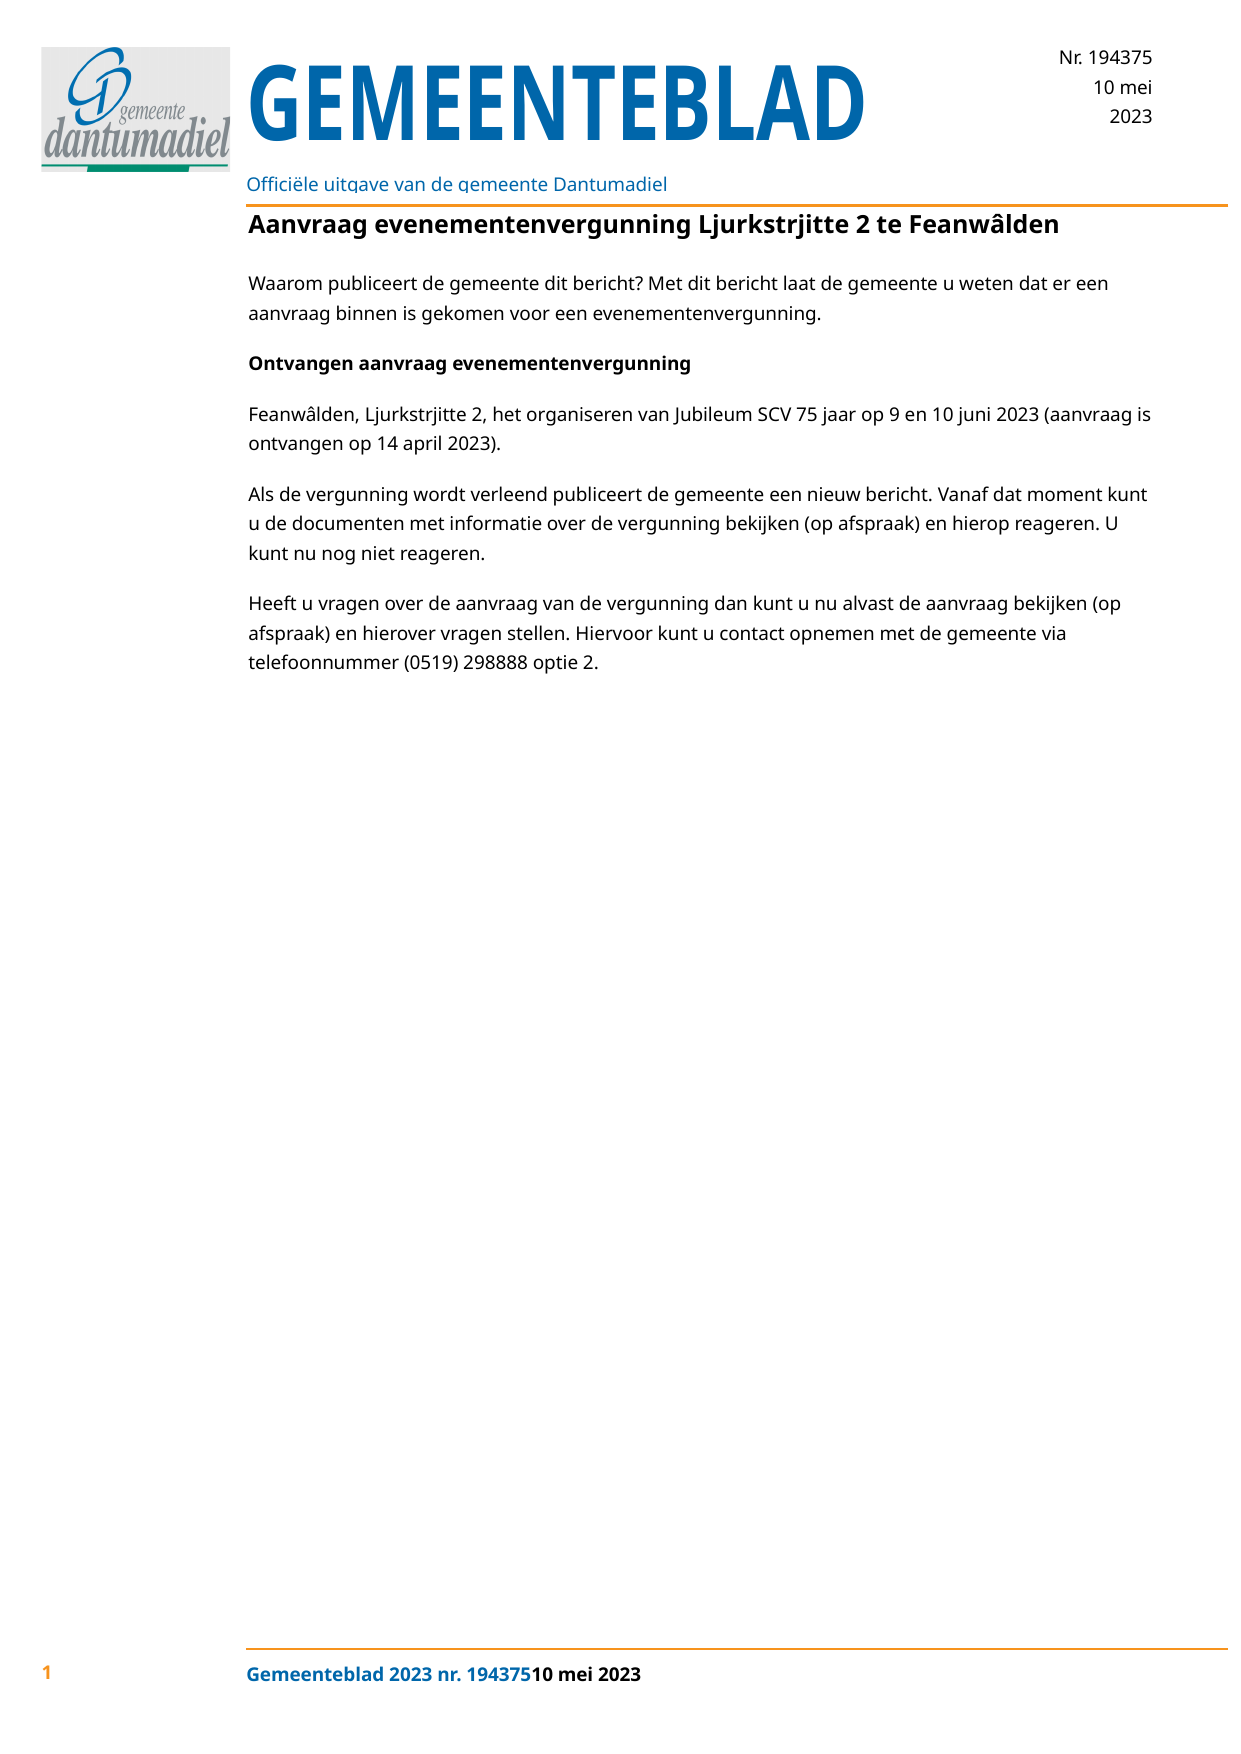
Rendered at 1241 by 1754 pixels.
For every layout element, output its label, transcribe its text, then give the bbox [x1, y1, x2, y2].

text Heeft u vragen over de aanvraag van de vergunning dan kunt u nu alvast de aanvraag bekijken (op afspraak) en hierover vragen stellen. Hiervoor kunt u contact opnemen met de gemeente via telefoonnummer (0519) 298888 optie 2. [248, 590, 1152, 675]
text Als de vergunning wordt verleend publiceert de gemeente een nieuw bericht. Vanaf dat moment kunt u de documenten met informatie over de vergunning bekijken (op afspraak) en hierop reageren. U kunt nu nog niet reageren. [248, 481, 1152, 566]
text Feanwâlden, Ljurkstrjitte 2, het organiseren van Jubileum SCV 75 jaar op 9 en 10 juni 2023 (aanvraag is ontvangen op 14 april 2023). [248, 401, 1152, 456]
text Waarom publiceert de gemeente dit bericht? Met dit bericht laat de gemeente u weten dat er een aanvraag binnen is gekomen voor een evenementenvergunning. [248, 270, 1152, 326]
picture [41, 47, 231, 172]
text Ontvangen aanvraag evenementenvergunning [248, 350, 1152, 376]
text Aanvraag evenementenvergunning Ljurkstrjitte 2 te Feanwâlden [248, 207, 1152, 241]
